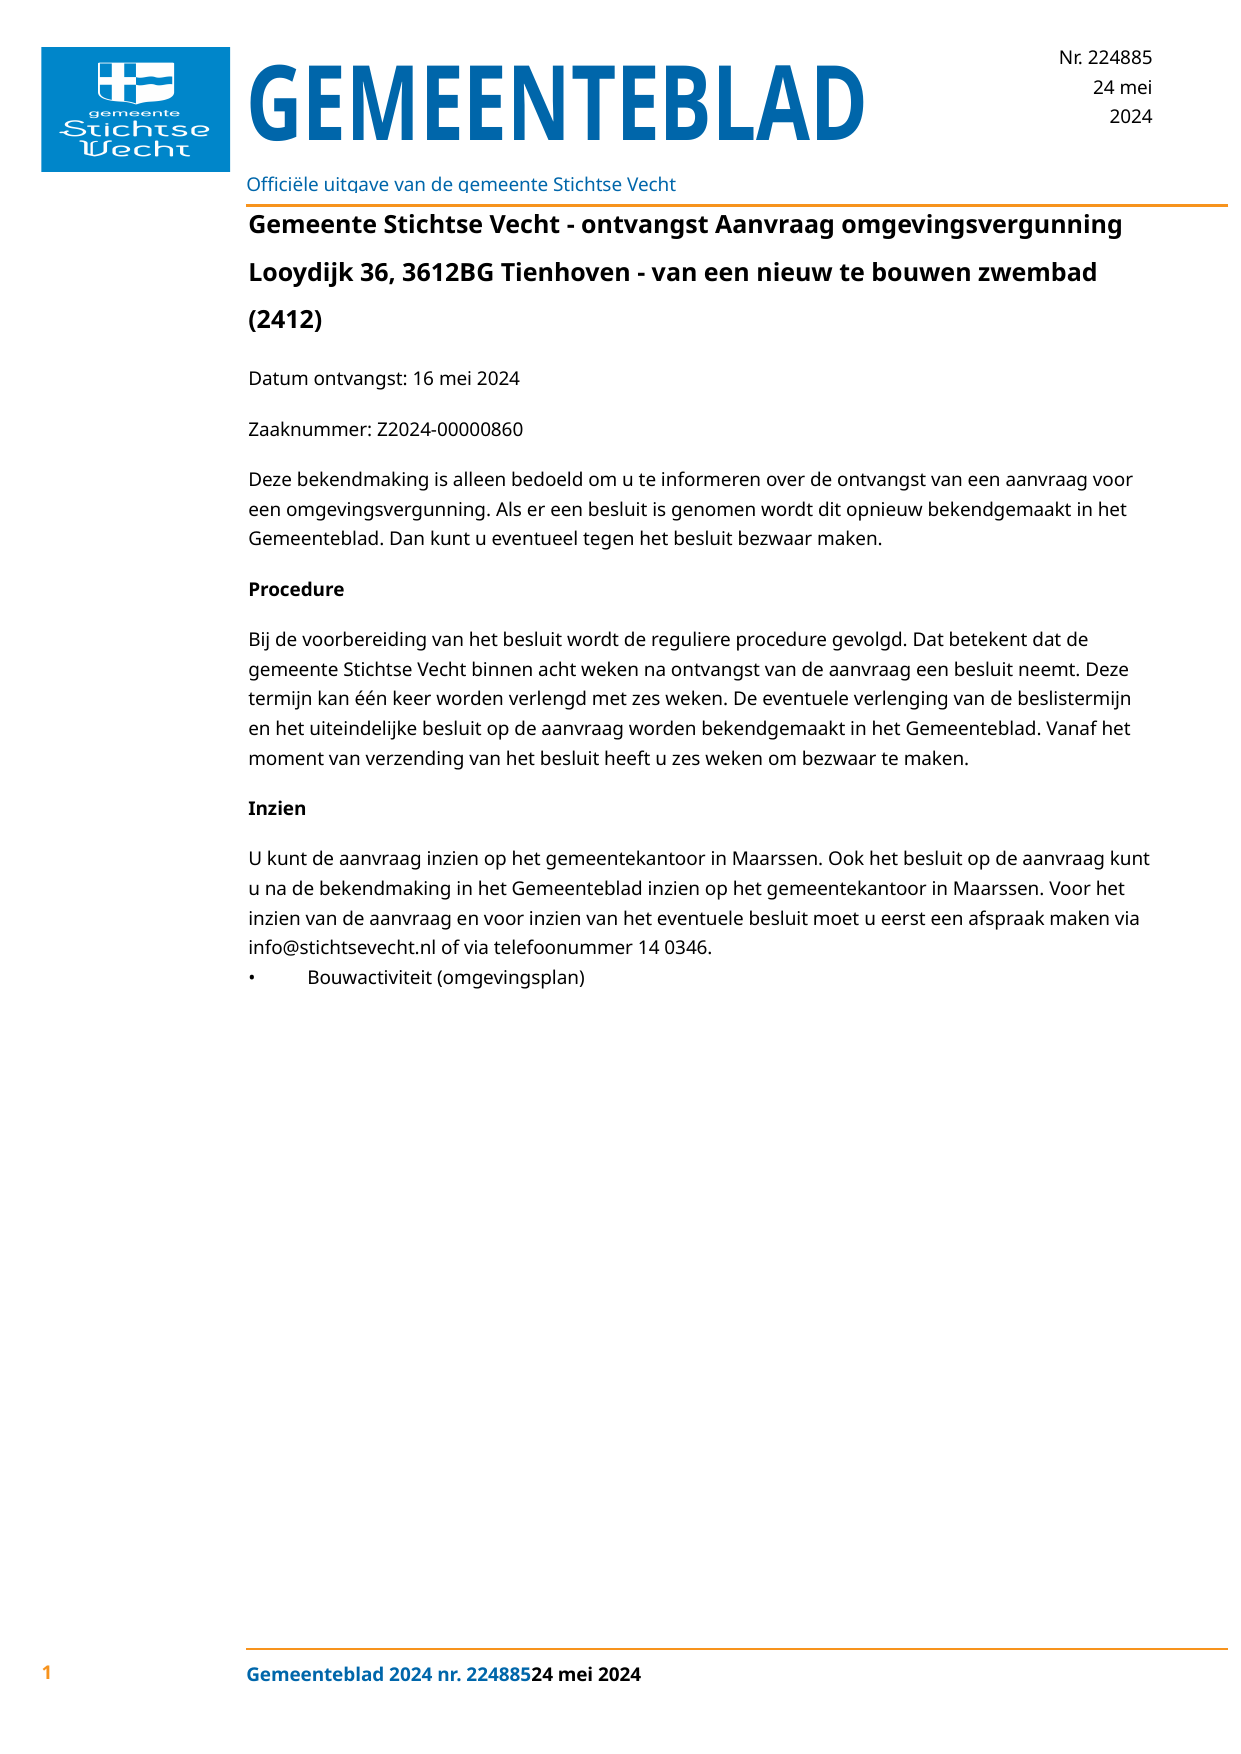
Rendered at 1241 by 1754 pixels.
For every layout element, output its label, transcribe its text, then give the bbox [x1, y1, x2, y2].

text U kunt de aanvraag inzien op het gemeentekantoor in Maarssen. Ook het besluit op de aanvraag kunt u na de bekendmaking in het Gemeenteblad inzien op het gemeentekantoor in Maarssen. Voor het inzien van de aanvraag en voor inzien van het eventuele besluit moet u eerst een afspraak maken via info@stichtsevecht.nl of via telefoonummer 14 0346. [248, 846, 1152, 960]
text Gemeente Stichtse Vecht - ontvangst Aanvraag omgevingsvergunning Looydijk 36, 3612BG Tienhoven - van een nieuw te bouwen zwembad (2412) [248, 207, 1152, 336]
text Zaaknummer: Z2024-00000860 [248, 416, 1152, 442]
text Bij de voorbereiding van het besluit wordt de reguliere procedure gevolgd. Dat betekent dat de gemeente Stichtse Vecht binnen acht weken na ontvangst van de aanvraag een besluit neemt. Deze termijn kan één keer worden verlengd met zes weken. De eventuele verlenging van de beslistermijn en het uiteindelijke besluit op de aanvraag worden bekendgemaakt in het Gemeenteblad. Vanaf het moment van verzending van het besluit heeft u zes weken om bezwaar te maken. [248, 626, 1152, 770]
text Datum ontvangst: 16 mei 2024 [248, 366, 1152, 391]
picture [137, 63, 174, 103]
text Procedure [248, 576, 1152, 602]
picture [99, 63, 135, 101]
text Deze bekendmaking is alleen bedoeld om u te informeren over de ontvangst van een aanvraag voor een omgevingsvergunning. Als er een besluit is genomen wordt dit opnieuw bekendgemaakt in het Gemeenteblad. Dan kunt u eventueel tegen het besluit bezwaar maken. [248, 466, 1152, 551]
text Inzien [248, 795, 1152, 821]
list Bouwactiviteit (omgevingsplan) [248, 964, 1152, 989]
